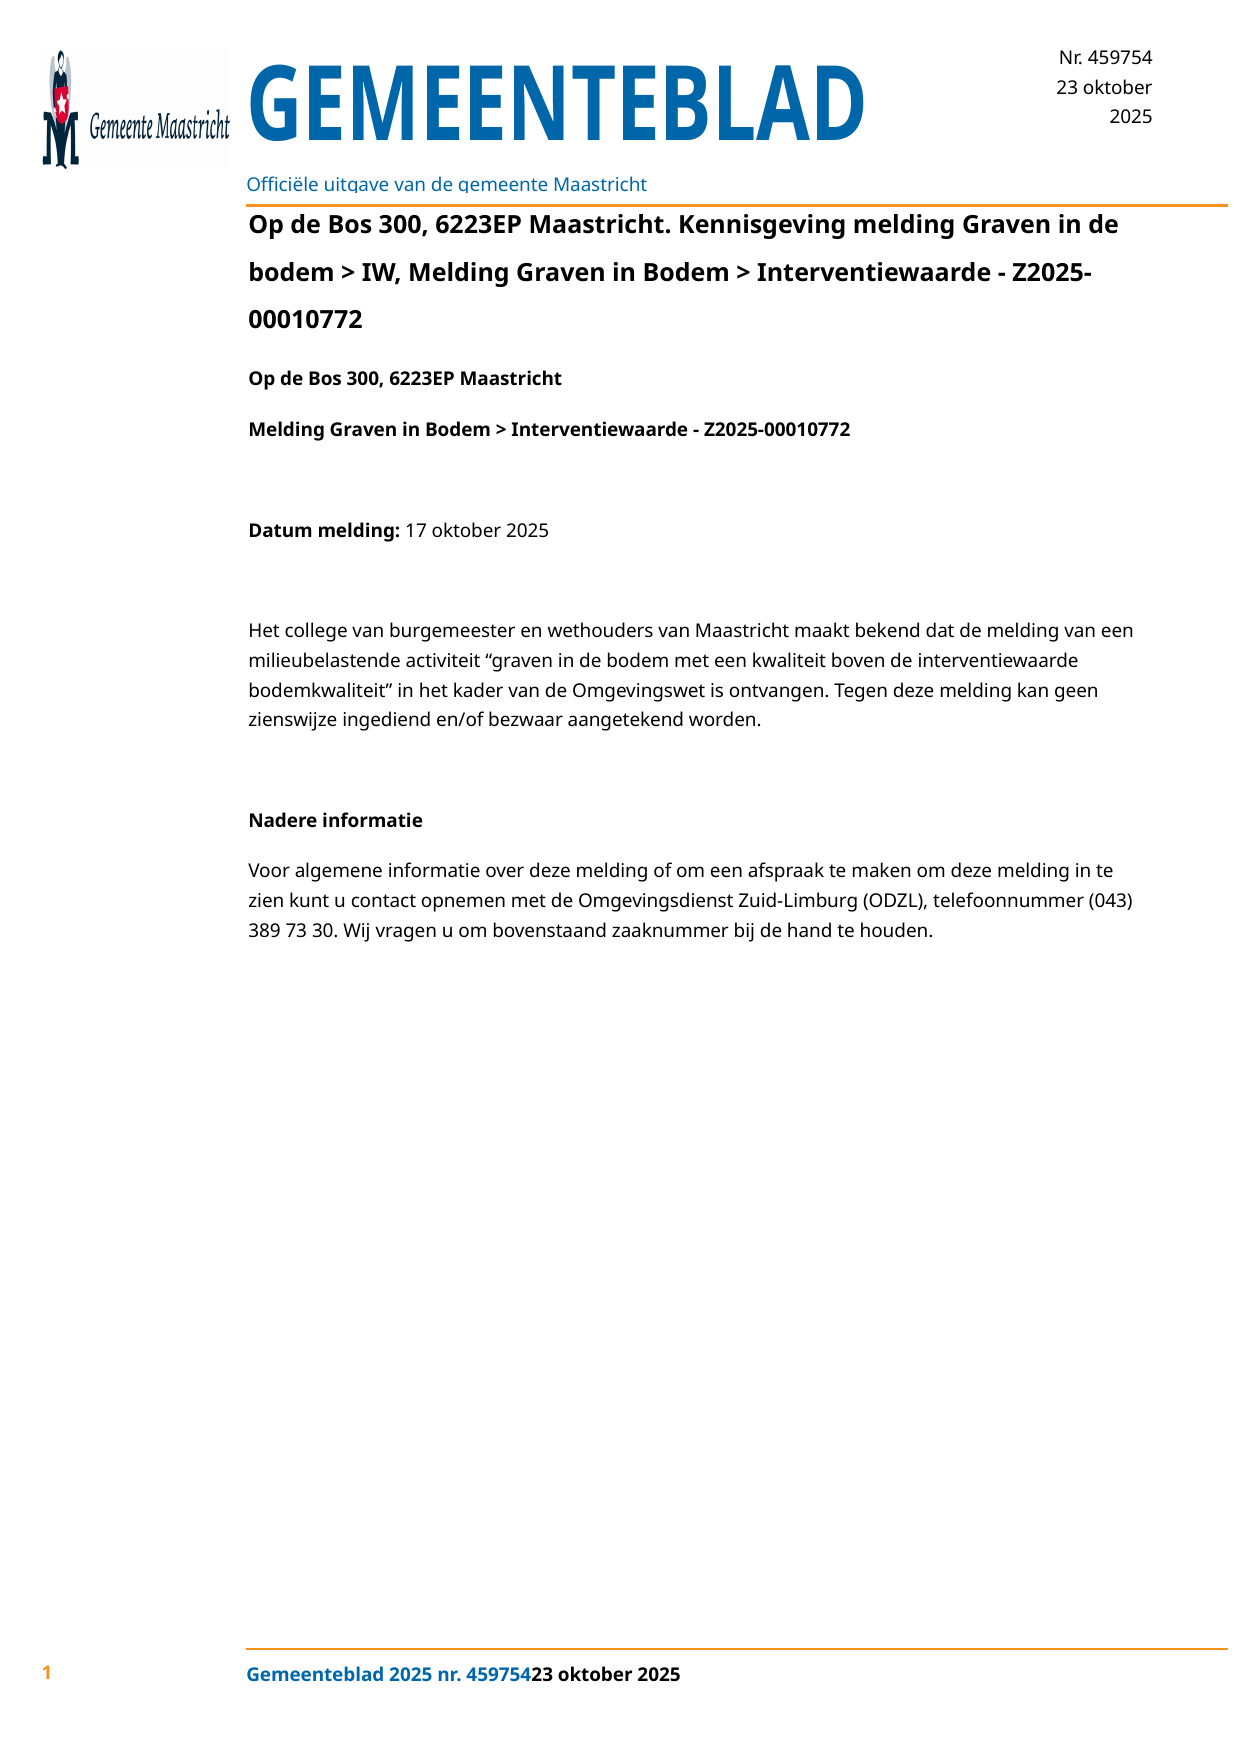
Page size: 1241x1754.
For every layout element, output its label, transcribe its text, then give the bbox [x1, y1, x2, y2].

picture [41, 47, 231, 172]
text Voor algemene informatie over deze melding of om een afspraak te maken om deze melding in te zien kunt u contact opnemen met de Omgevingsdienst Zuid-Limburg (ODZL), telefoonnummer (043) 389 73 30. Wij vragen u om bovenstaand zaaknummer bij de hand te houden. [248, 858, 1152, 942]
text Op de Bos 300, 6223EP Maastricht [248, 366, 1152, 391]
text Nadere informatie [248, 807, 1152, 833]
text Melding Graven in Bodem > Interventiewaarde - Z2025-00010772 [248, 416, 1152, 442]
text Op de Bos 300, 6223EP Maastricht. Kennisgeving melding Graven in de bodem > IW, Melding Graven in Bodem > Interventiewaarde - Z2025-00010772 [248, 207, 1152, 336]
text Het college van burgemeester en wethouders van Maastricht maakt bekend dat de melding van een milieubelastende activiteit “graven in de bodem met een kwaliteit boven de interventiewaarde bodemkwaliteit” in het kader van de Omgevingswet is ontvangen. Tegen deze melding kan geen zienswijze ingediend en/of bezwaar aangetekend worden. [248, 618, 1152, 732]
text Datum melding: 17 oktober 2025 [248, 517, 1152, 542]
